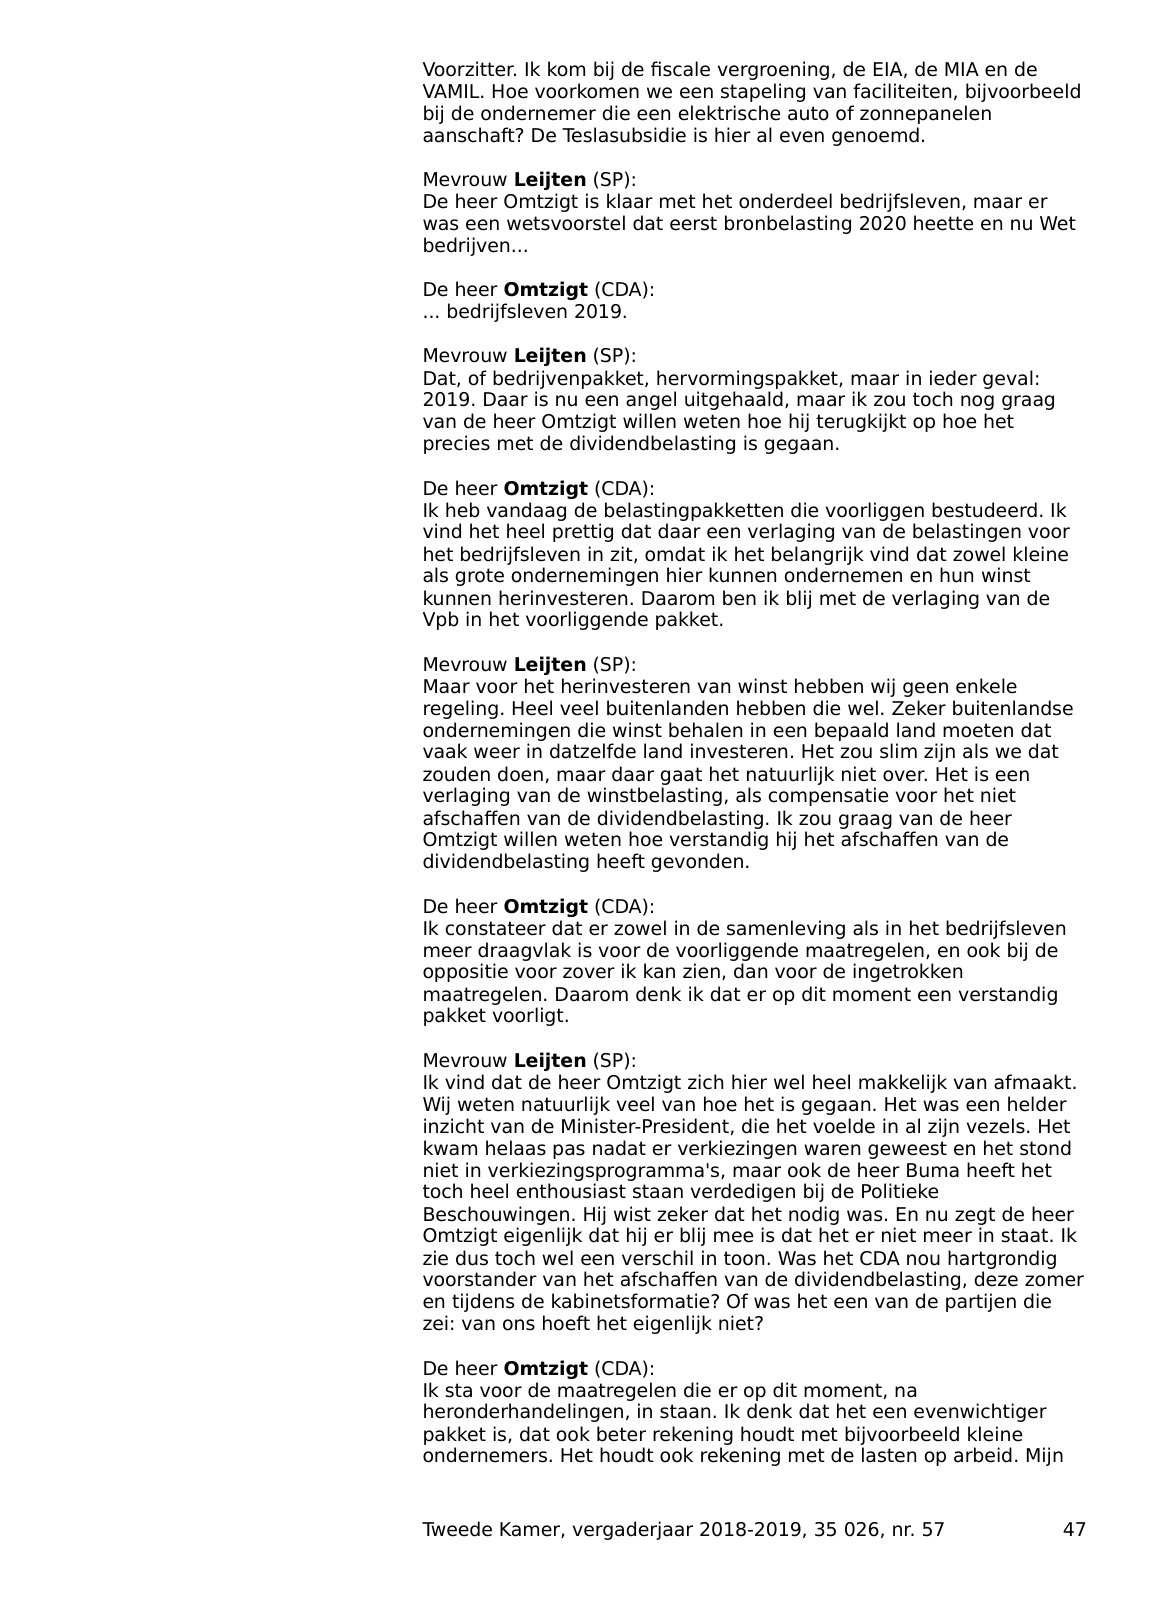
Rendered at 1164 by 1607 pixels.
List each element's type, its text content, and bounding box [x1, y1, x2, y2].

text Mevrouw Leijten (SP): [422, 345, 1087, 367]
text Ik heb vandaag de belastingpakketten die voorliggen bestudeerd. Ik vind het heel prettig dat daar een verlaging van de belastingen voor het bedrijfsleven in zit, omdat ik het belangrijk vind dat zowel kleine als grote ondernemingen hier kunnen ondernemen en hun winst kunnen herinvesteren. Daarom ben ik blij met de verlaging van de Vpb in het voorliggende pakket. [422, 499, 1087, 631]
text Ik constateer dat er zowel in de samenleving als in het bedrijfsleven meer draagvlak is voor de voorliggende maatregelen, en ook bij de oppositie voor zover ik kan zien, dan voor de ingetrokken maatregelen. Daarom denk ik dat er op dit moment een verstandig pakket voorligt. [422, 917, 1087, 1027]
text De heer Omtzigt (CDA): [422, 896, 1087, 917]
text Mevrouw Leijten (SP): [422, 169, 1087, 191]
text De heer Omtzigt (CDA): [422, 1357, 1087, 1379]
text Maar voor het herinvesteren van winst hebben wij geen enkele regeling. Heel veel buitenlanden hebben die wel. Zeker buitenlandse ondernemingen die winst behalen in een bepaald land moeten dat vaak weer in datzelfde land investeren. Het zou slim zijn als we dat zouden doen, maar daar gaat het natuurlijk niet over. Het is een verlaging van de winstbelasting, als compensatie voor het niet afschaffen van de dividendbelasting. Ik zou graag van de heer Omtzigt willen weten hoe verstandig hij het afschaffen van de dividendbelasting heeft gevonden. [422, 676, 1087, 873]
text Voorzitter. Ik kom bij de fiscale vergroening, de EIA, de MIA en de VAMIL. Hoe voorkomen we een stapeling van faciliteiten, bijvoorbeeld bij de ondernemer die een elektrische auto of zonnepanelen aanschaft? De Teslasubsidie is hier al even genoemd. [422, 59, 1087, 147]
text Mevrouw Leijten (SP): [422, 1049, 1087, 1072]
text De heer Omtzigt (CDA): [422, 279, 1087, 301]
text Mevrouw Leijten (SP): [422, 653, 1087, 676]
text Dat, of bedrijvenpakket, hervormingspakket, maar in ieder geval: 2019. Daar is nu een angel uitgehaald, maar ik zou toch nog graag van de heer Omtzigt willen weten hoe hij terugkijkt op hoe het precies met de dividendbelasting is gegaan. [422, 367, 1087, 455]
text Ik vind dat de heer Omtzigt zich hier wel heel makkelijk van afmaakt. Wij weten natuurlijk veel van hoe het is gegaan. Het was een helder inzicht van de Minister-President, die het voelde in al zijn vezels. Het kwam helaas pas nadat er verkiezingen waren geweest en het stond niet in verkiezingsprogramma's, maar ook de heer Buma heeft het toch heel enthousiast staan verdedigen bij de Politieke Beschouwingen. Hij wist zeker dat het nodig was. En nu zegt de heer Omtzigt eigenlijk dat hij er blij mee is dat het er niet meer in staat. Ik zie dus toch wel een verschil in toon. Was het CDA nou hartgrondig voorstander van het afschaffen van de dividendbelasting, deze zomer en tijdens de kabinetsformatie? Of was het een van de partijen die zei: van ons hoeft het eigenlijk niet? [422, 1072, 1087, 1335]
text Ik sta voor de maatregelen die er op dit moment, na heronderhandelingen, in staan. Ik denk dat het een evenwichtiger pakket is, dat ook beter rekening houdt met bijvoorbeeld kleine ondernemers. Het houdt ook rekening met de lasten op arbeid. Mijn [422, 1379, 1087, 1467]
text ... bedrijfsleven 2019. [422, 301, 1087, 323]
text De heer Omtzigt (CDA): [422, 477, 1087, 499]
text De heer Omtzigt is klaar met het onderdeel bedrijfsleven, maar er was een wetsvoorstel dat eerst bronbelasting 2020 heette en nu Wet bedrijven... [422, 191, 1087, 257]
